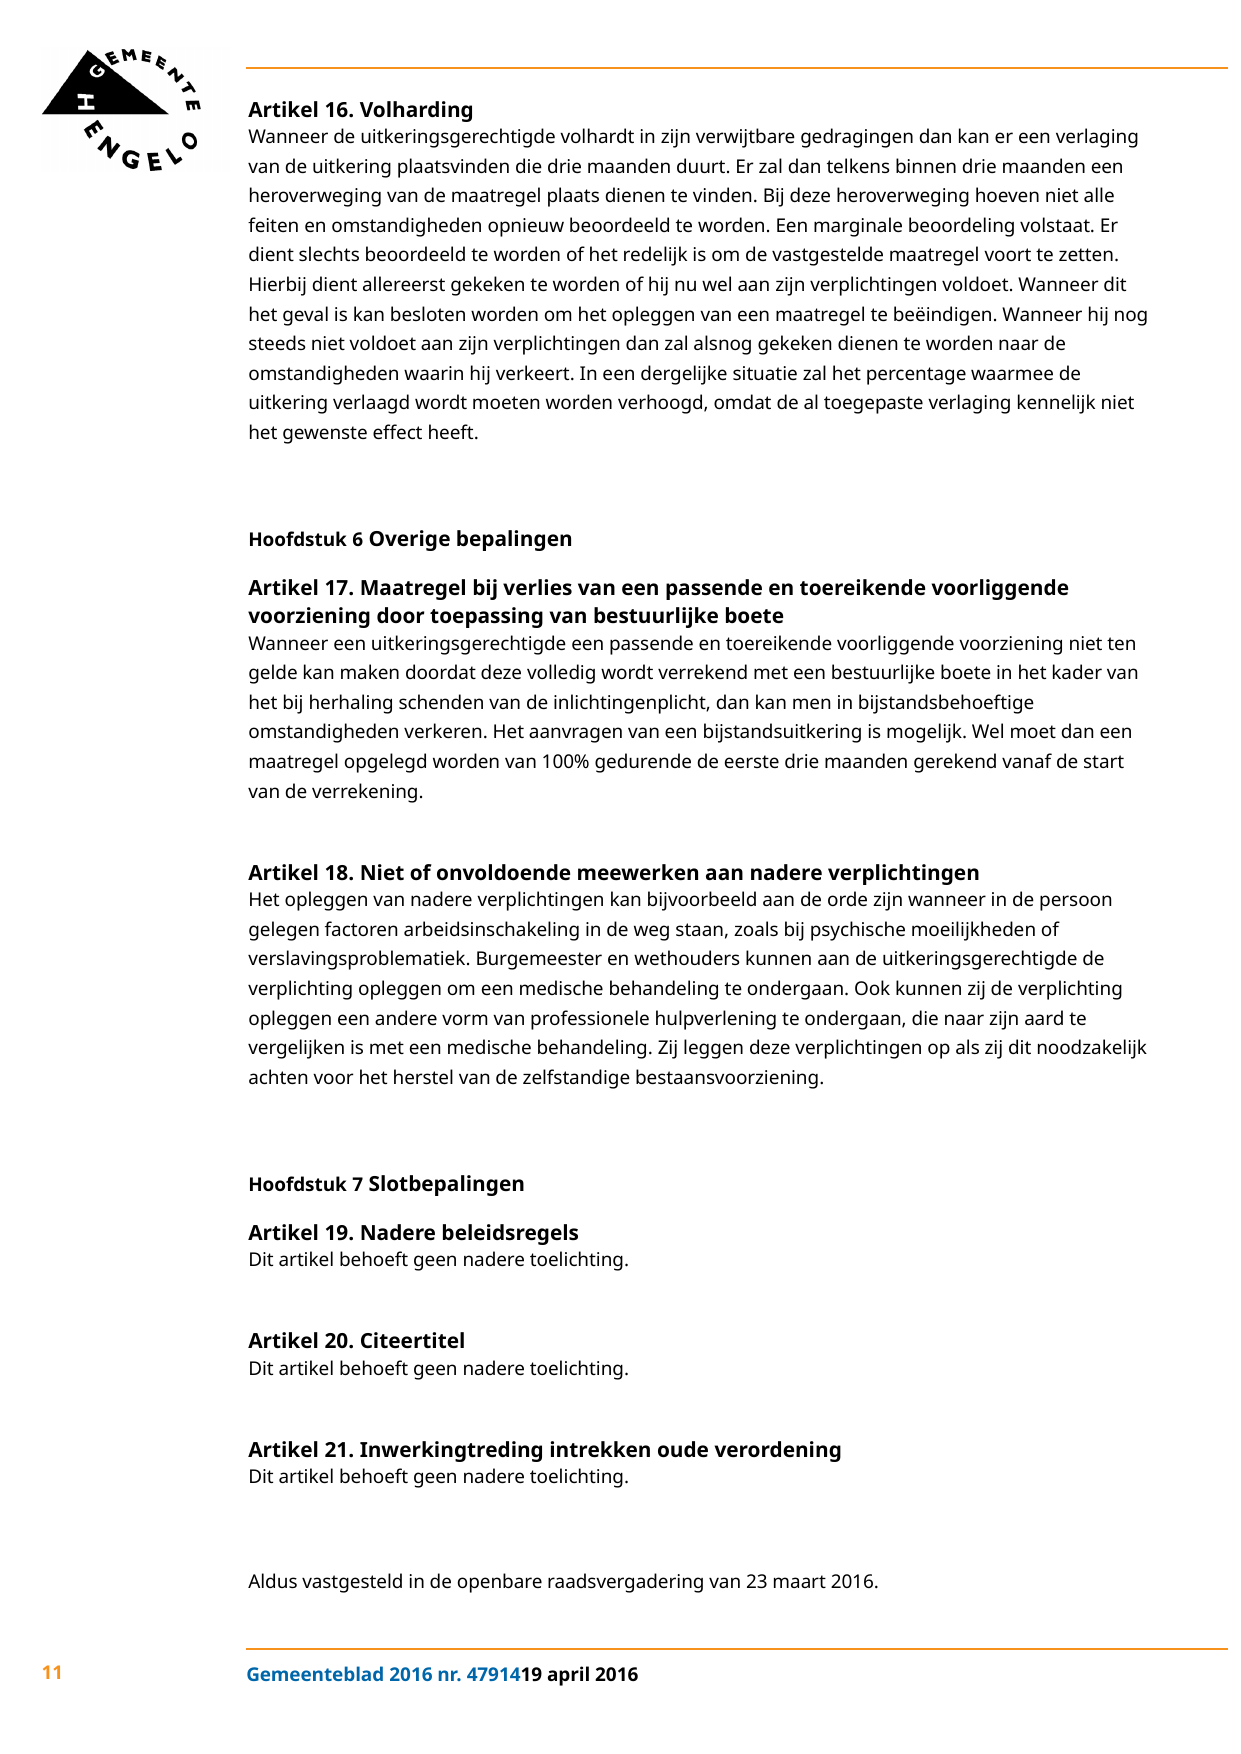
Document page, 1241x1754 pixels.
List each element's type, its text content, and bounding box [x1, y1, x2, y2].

text Dit artikel behoeft geen nadere toelichting. [248, 1246, 1152, 1272]
text Artikel 16. Volharding [248, 95, 1152, 123]
text Hoofdstuk 6 Overige bepalingen [248, 524, 1152, 552]
text Aldus vastgesteld in de openbare raadsvergadering van 23 maart 2016. [248, 1568, 1152, 1594]
text Artikel 20. Citeertitel [248, 1326, 1152, 1355]
text Artikel 18. Niet of onvoldoende meewerken aan nadere verplichtingen [248, 858, 1152, 886]
text Artikel 19. Nadere beleidsregels [248, 1218, 1152, 1246]
text Het opleggen van nadere verplichtingen kan bijvoorbeeld aan de orde zijn wanneer in de persoon gelegen factoren arbeidsinschakeling in de weg staan, zoals bij psychische moeilijkheden of verslavingsproblematiek. Burgemeester en wethouders kunnen aan de uitkeringsgerechtigde de verplichting opleggen om een medische behandeling te ondergaan. Ook kunnen zij de verplichting opleggen een andere vorm van professionele hulpverlening te ondergaan, die naar zijn aard te vergelijken is met een medische behandeling. Zij leggen deze verplichtingen op als zij dit noodzakelijk achten voor het herstel van de zelfstandige bestaansvoorziening. [248, 886, 1152, 1089]
text Artikel 17. Maatregel bij verlies van een passende en toereikende voorliggende voorziening door toepassing van bestuurlijke boete [248, 573, 1152, 630]
text Wanneer een uitkeringsgerechtigde een passende en toereikende voorliggende voorziening niet ten gelde kan maken doordat deze volledig wordt verrekend met een bestuurlijke boete in het kader van het bij herhaling schenden van de inlichtingenplicht, dan kan men in bijstandsbehoeftige omstandigheden verkeren. Het aanvragen van een bijstandsuitkering is mogelijk. Wel moet dan een maatregel opgelegd worden van 100% gedurende de eerste drie maanden gerekend vanaf de start van de verrekening. [248, 630, 1152, 804]
picture [41, 47, 231, 172]
text Wanneer de uitkeringsgerechtigde volhardt in zijn verwijtbare gedragingen dan kan er een verlaging van de uitkering plaatsvinden die drie maanden duurt. Er zal dan telkens binnen drie maanden een heroverweging van de maatregel plaats dienen te vinden. Bij deze heroverweging hoeven niet alle feiten en omstandigheden opnieuw beoordeeld te worden. Een marginale beoordeling volstaat. Er dient slechts beoordeeld te worden of het redelijk is om de vastgestelde maatregel voort te zetten. Hierbij dient allereerst gekeken te worden of hij nu wel aan zijn verplichtingen voldoet. Wanneer dit het geval is kan besloten worden om het opleggen van een maatregel te beëindigen. Wanneer hij nog steeds niet voldoet aan zijn verplichtingen dan zal alsnog gekeken dienen te worden naar de omstandigheden waarin hij verkeert. In een dergelijke situatie zal het percentage waarmee de uitkering verlaagd wordt moeten worden verhoogd, omdat de al toegepaste verlaging kennelijk niet het gewenste effect heeft. [248, 123, 1152, 445]
text Hoofdstuk 7 Slotbepalingen [248, 1169, 1152, 1197]
text Artikel 21. Inwerkingtreding intrekken oude verordening [248, 1435, 1152, 1463]
text Dit artikel behoeft geen nadere toelichting. [248, 1355, 1152, 1381]
text Dit artikel behoeft geen nadere toelichting. [248, 1463, 1152, 1489]
